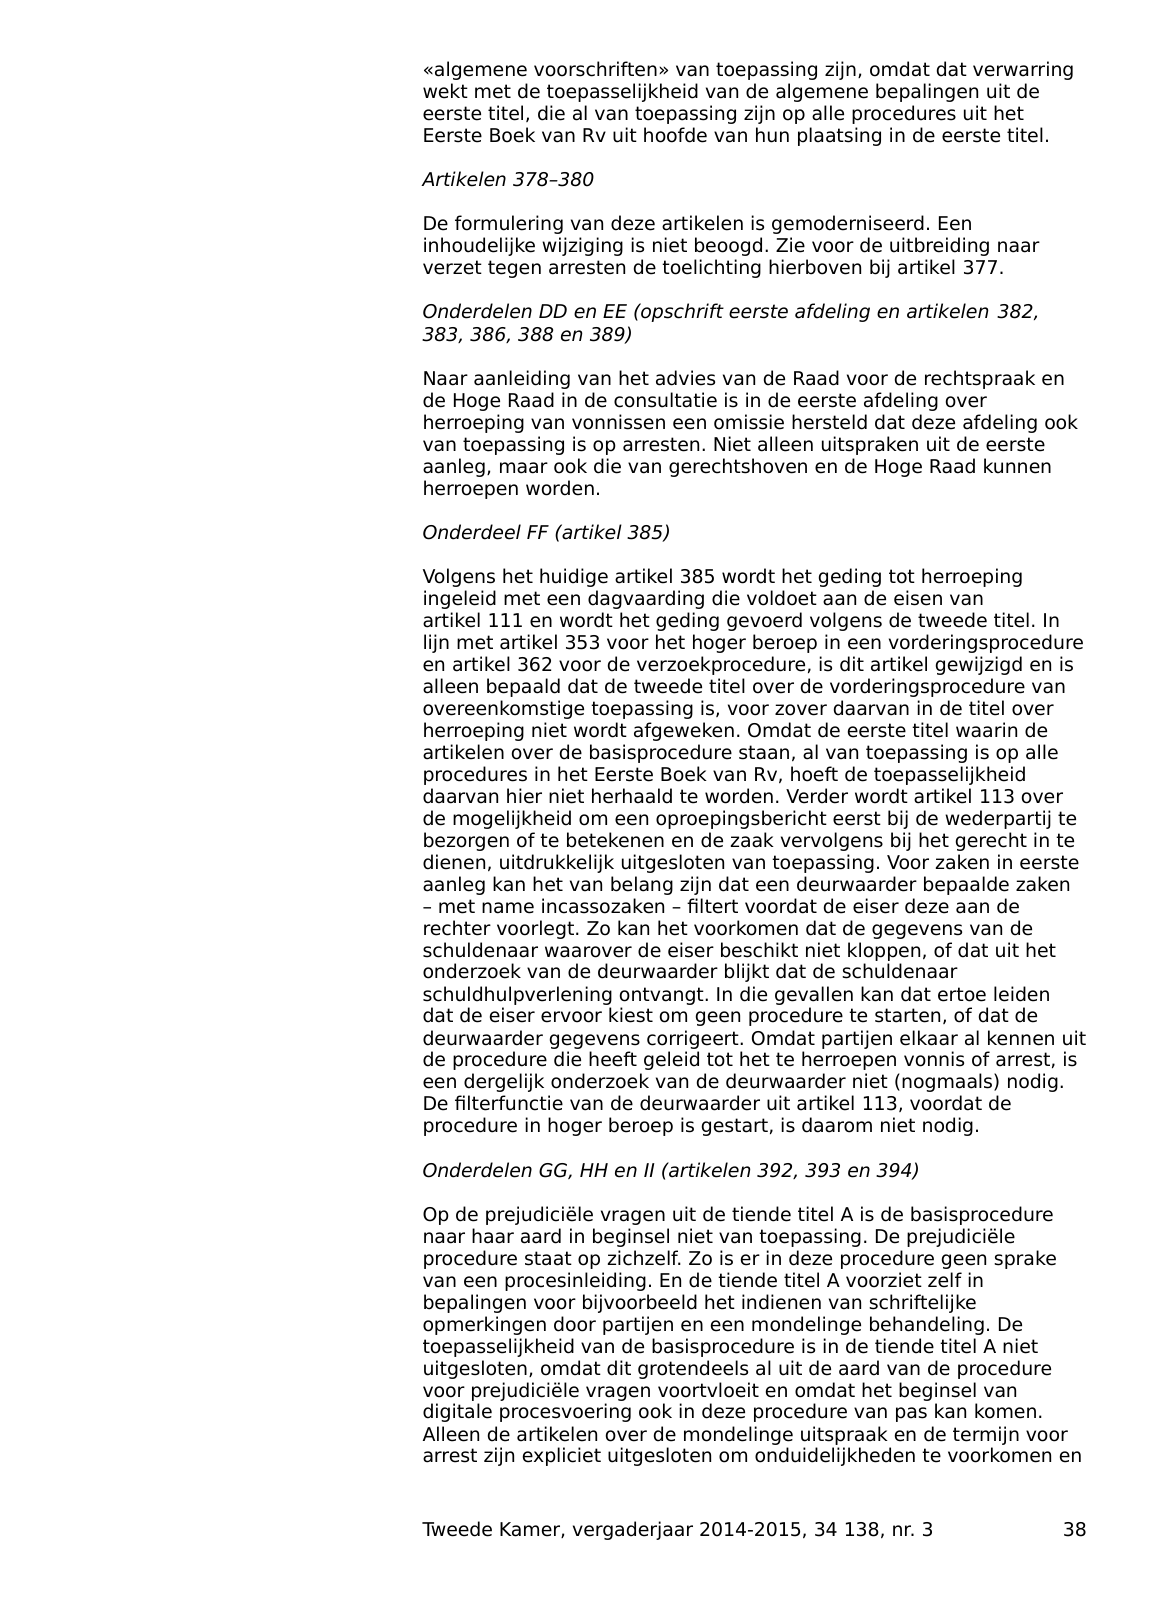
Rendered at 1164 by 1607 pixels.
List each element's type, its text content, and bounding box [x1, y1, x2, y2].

subtitle Onderdeel FF (artikel 385) [422, 522, 1087, 544]
text De formulering van deze artikelen is gemoderniseerd. Een inhoudelijke wijziging is niet beoogd. Zie voor de uitbreiding naar verzet tegen arresten de toelichting hierboven bij artikel 377. [422, 213, 1087, 279]
subtitle Onderdelen DD en EE (opschrift eerste afdeling en artikelen 382, 383, 386, 388 en 389) [422, 301, 1087, 345]
subtitle Artikelen 378–380 [422, 169, 1087, 191]
text Volgens het huidige artikel 385 wordt het geding tot herroeping ingeleid met een dagvaarding die voldoet aan de eisen van artikel 111 en wordt het geding gevoerd volgens de tweede titel. In lijn met artikel 353 voor het hoger beroep in een vorderingsprocedure en artikel 362 voor de verzoekprocedure, is dit artikel gewijzigd en is alleen bepaald dat de tweede titel over de vorderingsprocedure van overeenkomstige toepassing is, voor zover daarvan in de titel over herroeping niet wordt afgeweken. Omdat de eerste titel waarin de artikelen over de basisprocedure staan, al van toepassing is op alle procedures in het Eerste Boek van Rv, hoeft de toepasselijkheid daarvan hier niet herhaald te worden. Verder wordt artikel 113 over de mogelijkheid om een oproepingsbericht eerst bij de wederpartij te bezorgen of te betekenen en de zaak vervolgens bij het gerecht in te dienen, uitdrukkelijk uitgesloten van toepassing. Voor zaken in eerste aanleg kan het van belang zijn dat een deurwaarder bepaalde zaken – met name incassozaken – filtert voordat de eiser deze aan de rechter voorlegt. Zo kan het voorkomen dat de gegevens van de schuldenaar waarover de eiser beschikt niet kloppen, of dat uit het onderzoek van de deurwaarder blijkt dat de schuldenaar schuldhulpverlening ontvangt. In die gevallen kan dat ertoe leiden dat de eiser ervoor kiest om geen procedure te starten, of dat de deurwaarder gegevens corrigeert. Omdat partijen elkaar al kennen uit de procedure die heeft geleid tot het te herroepen vonnis of arrest, is een dergelijk onderzoek van de deurwaarder niet (nogmaals) nodig. De filterfunctie van de deurwaarder uit artikel 113, voordat de procedure in hoger beroep is gestart, is daarom niet nodig. [422, 566, 1087, 1137]
text Naar aanleiding van het advies van de Raad voor de rechtspraak en de Hoge Raad in de consultatie is in de eerste afdeling over herroeping van vonnissen een omissie hersteld dat deze afdeling ook van toepassing is op arresten. Niet alleen uitspraken uit de eerste aanleg, maar ook die van gerechtshoven en de Hoge Raad kunnen herroepen worden. [422, 368, 1087, 499]
text Op de prejudiciële vragen uit de tiende titel A is de basisprocedure naar haar aard in beginsel niet van toepassing. De prejudiciële procedure staat op zichzelf. Zo is er in deze procedure geen sprake van een procesinleiding. En de tiende titel A voorziet zelf in bepalingen voor bijvoorbeeld het indienen van schriftelijke opmerkingen door partijen en een mondelinge behandeling. De toepasselijkheid van de basisprocedure is in de tiende titel A niet uitgesloten, omdat dit grotendeels al uit de aard van de procedure voor prejudiciële vragen voortvloeit en omdat het beginsel van digitale procesvoering ook in deze procedure van pas kan komen. Alleen de artikelen over de mondelinge uitspraak en de termijn voor arrest zijn expliciet uitgesloten om onduidelijkheden te voorkomen en [422, 1204, 1087, 1467]
text «algemene voorschriften» van toepassing zijn, omdat dat verwarring wekt met de toepasselijkheid van de algemene bepalingen uit de eerste titel, die al van toepassing zijn op alle procedures uit het Eerste Boek van Rv uit hoofde van hun plaatsing in de eerste titel. [422, 59, 1087, 147]
subtitle Onderdelen GG, HH en II (artikelen 392, 393 en 394) [422, 1159, 1087, 1181]
